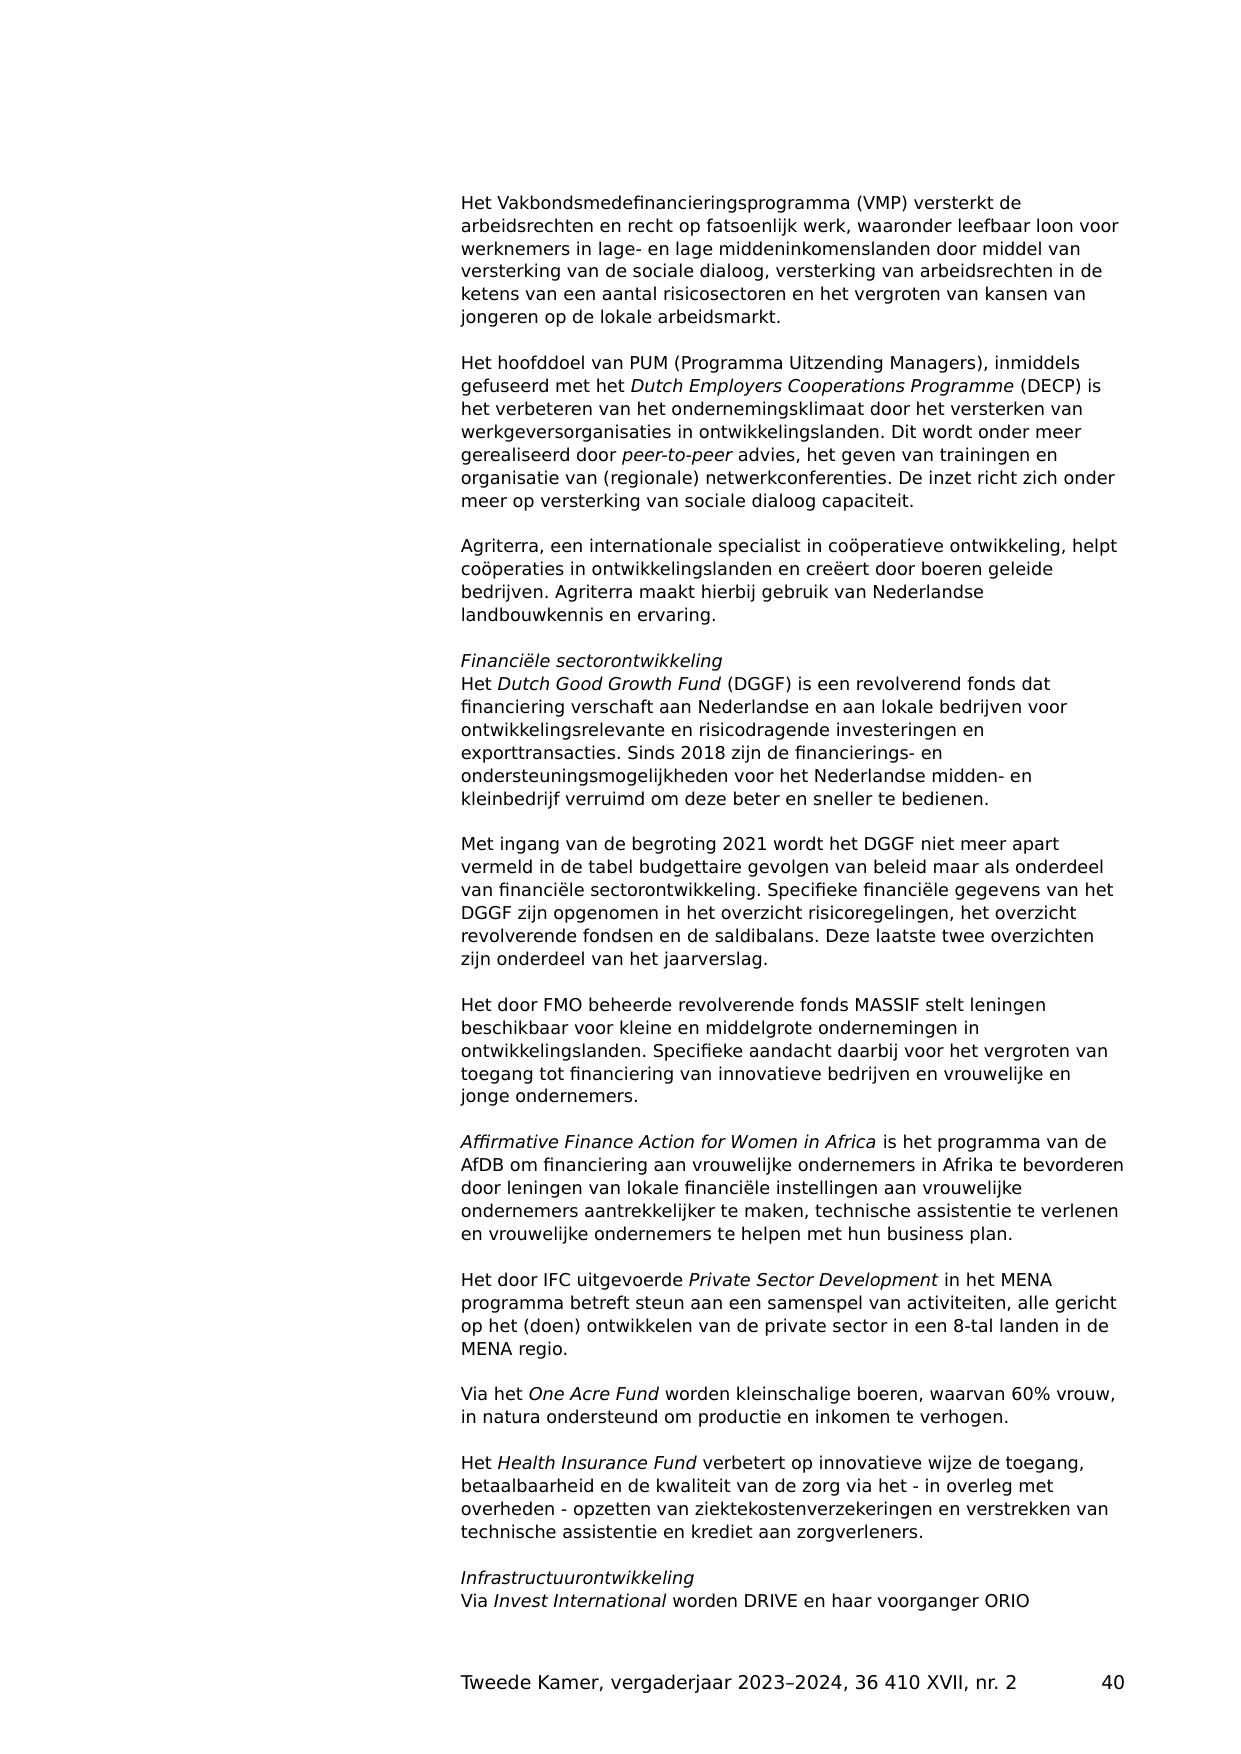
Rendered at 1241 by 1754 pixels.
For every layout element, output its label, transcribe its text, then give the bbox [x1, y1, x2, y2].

text Het Vakbondsmedefinancieringsprogramma (VMP) versterkt de arbeidsrechten en recht op fatsoenlijk werk, waaronder leefbaar loon voor werknemers in lage- en lage middeninkomenslanden door middel van versterking van de sociale dialoog, versterking van arbeidsrechten in de ketens van een aantal risicosectoren en het vergroten van kansen van jongeren op de lokale arbeidsmarkt. [461, 191, 1125, 328]
text Het hoofddoel van PUM (Programma Uitzending Managers), inmiddels gefuseerd met het Dutch Employers Cooperations Programme (DECP) is het verbeteren van het ondernemingsklimaat door het versterken van werkgeversorganisaties in ontwikkelingslanden. Dit wordt onder meer gerealiseerd door peer-to-peer advies, het geven van trainingen en organisatie van (regionale) netwerkconferenties. De inzet richt zich onder meer op versterking van sociale dialoog capaciteit. [461, 351, 1125, 512]
text Het door FMO beheerde revolverende fonds MASSIF stelt leningen beschikbaar voor kleine en middelgrote ondernemingen in ontwikkelingslanden. Specifieke aandacht daarbij voor het vergroten van toegang tot financiering van innovatieve bedrijven en vrouwelijke en jonge ondernemers. [461, 993, 1125, 1107]
text Het Health Insurance Fund verbetert op innovatieve wijze de toegang, betaalbaarheid en de kwaliteit van de zorg via het - in overleg met overheden - opzetten van ziektekostenverzekeringen en verstrekken van technische assistentie en krediet aan zorgverleners. [461, 1451, 1125, 1543]
text Infrastructuurontwikkeling Via Invest International worden DRIVE en haar voorganger ORIO [461, 1566, 1125, 1612]
text Via het One Acre Fund worden kleinschalige boeren, waarvan 60% vrouw, in natura ondersteund om productie en inkomen te verhogen. [461, 1382, 1125, 1428]
text Agriterra, een internationale specialist in coöperatieve ontwikkeling, helpt coöperaties in ontwikkelingslanden en creëert door boeren geleide bedrijven. Agriterra maakt hierbij gebruik van Nederlandse landbouwkennis en ervaring. [461, 534, 1125, 626]
text Affirmative Finance Action for Women in Africa is het programma van de AfDB om financiering aan vrouwelijke ondernemers in Afrika te bevorderen door leningen van lokale financiële instellingen aan vrouwelijke ondernemers aantrekkelijker te maken, technische assistentie te verlenen en vrouwelijke ondernemers te helpen met hun business plan. [461, 1130, 1125, 1245]
text Met ingang van de begroting 2021 wordt het DGGF niet meer apart vermeld in de tabel budgettaire gevolgen van beleid maar als onderdeel van financiële sectorontwikkeling. Specifieke financiële gegevens van het DGGF zijn opgenomen in het overzicht risicoregelingen, het overzicht revolverende fondsen en de saldibalans. Deze laatste twee overzichten zijn onderdeel van het jaarverslag. [461, 832, 1125, 970]
text Het door IFC uitgevoerde Private Sector Development in het MENA programma betreft steun aan een samenspel van activiteiten, alle gericht op het (doen) ontwikkelen van de private sector in een 8-tal landen in de MENA regio. [461, 1268, 1125, 1359]
text Financiële sectorontwikkeling Het Dutch Good Growth Fund (DGGF) is een revolverend fonds dat financiering verschaft aan Nederlandse en aan lokale bedrijven voor ontwikkelingsrelevante en risicodragende investeringen en exporttransacties. Sinds 2018 zijn de financierings- en ondersteuningsmogelijkheden voor het Nederlandse midden- en kleinbedrijf verruimd om deze beter en sneller te bedienen. [461, 649, 1125, 809]
